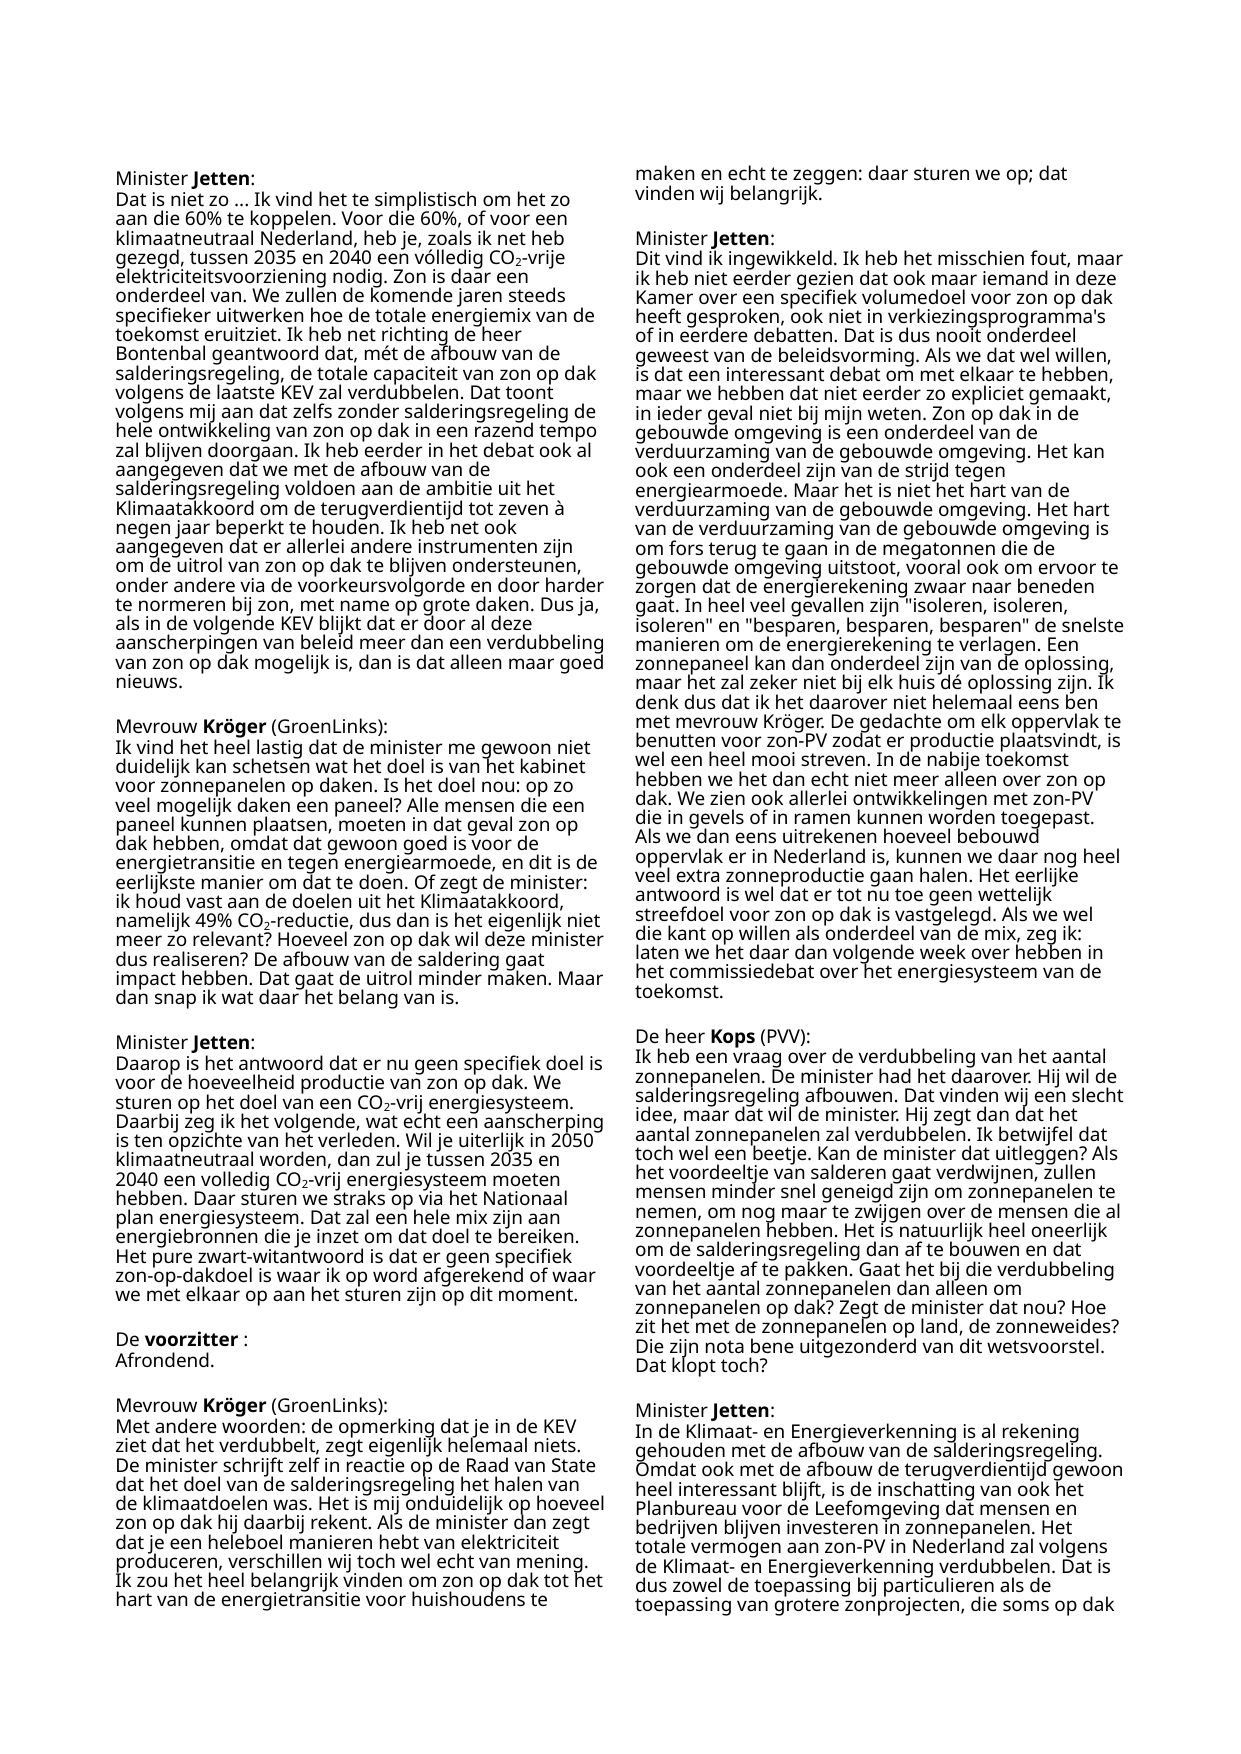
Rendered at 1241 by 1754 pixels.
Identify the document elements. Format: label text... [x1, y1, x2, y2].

text Ik vind het heel lastig dat de minister me gewoon niet duidelijk kan schetsen wat het doel is van het kabinet voor zonnepanelen op daken. Is het doel nou: op zo veel mogelijk daken een paneel? Alle mensen die een paneel kunnen plaatsen, moeten in dat geval zon op dak hebben, omdat dat gewoon goed is voor de energietransitie en tegen energiearmoede, en dit is de eerlijkste manier om dat te doen. Of zegt de minister: ik houd vast aan de doelen uit het Klimaatakkoord, namelijk 49% CO2-reductie, dus dan is het eigenlijk niet meer zo relevant? Hoeveel zon op dak wil deze minister dus realiseren? De afbouw van de saldering gaat impact hebben. Dat gaat de uitrol minder maken. Maar dan snap ik wat daar het belang van is. [115, 739, 605, 1008]
text Mevrouw Kröger (GroenLinks): [115, 713, 605, 739]
text Minister Jetten: [635, 225, 1125, 250]
text Daarop is het antwoord dat er nu geen specifiek doel is voor de hoeveelheid productie van zon op dak. We sturen op het doel van een CO2-vrij energiesysteem. Daarbij zeg ik het volgende, wat echt een aanscherping is ten opzichte van het verleden. Wil je uiterlijk in 2050 klimaatneutraal worden, dan zul je tussen 2035 en 2040 een volledig CO2-vrij energiesysteem moeten hebben. Daar sturen we straks op via het Nationaal plan energiesysteem. Dat zal een hele mix zijn aan energiebronnen die je inzet om dat doel te bereiken. Het pure zwart-witantwoord is dat er geen specifiek zon-op-dakdoel is waar ik op word afgerekend of waar we met elkaar op aan het sturen zijn op dit moment. [115, 1055, 605, 1306]
text maken en echt te zeggen: daar sturen we op; dat vinden wij belangrijk. [635, 165, 1125, 204]
text Minister Jetten: [635, 1397, 1125, 1423]
text Ik heb een vraag over de verdubbeling van het aantal zonnepanelen. De minister had het daarover. Hij wil de salderingsregeling afbouwen. Dat vinden wij een slecht idee, maar dat wil de minister. Hij zegt dan dat het aantal zonnepanelen zal verdubbelen. Ik betwijfel dat toch wel een beetje. Kan de minister dat uitleggen? Als het voordeeltje van salderen gaat verdwijnen, zullen mensen minder snel geneigd zijn om zonnepanelen te nemen, om nog maar te zwijgen over de mensen die al zonnepanelen hebben. Het is natuurlijk heel oneerlijk om de salderingsregeling dan af te bouwen en dat voordeeltje af te pakken. Gaat het bij die verdubbeling van het aantal zonnepanelen dan alleen om zonnepanelen op dak? Zegt de minister dat nou? Hoe zit het met de zonnepanelen op land, de zonneweides? Die zijn nota bene uitgezonderd van dit wetsvoorstel. Dat klopt toch? [635, 1048, 1125, 1376]
text Mevrouw Kröger (GroenLinks): [115, 1392, 605, 1418]
text De heer Kops (PVV): [635, 1023, 1125, 1048]
text Dat is niet zo ... Ik vind het te simplistisch om het zo aan die 60% te koppelen. Voor die 60%, of voor een klimaatneutraal Nederland, heb je, zoals ik net heb gezegd, tussen 2035 en 2040 een vólledig CO2-vrije elektriciteitsvoorziening nodig. Zon is daar een onderdeel van. We zullen de komende jaren steeds specifieker uitwerken hoe de totale energiemix van de toekomst eruitziet. Ik heb net richting de heer Bontenbal geantwoord dat, mét de afbouw van de salderingsregeling, de totale capaciteit van zon op dak volgens de laatste KEV zal verdubbelen. Dat toont volgens mij aan dat zelfs zonder salderingsregeling de hele ontwikkeling van zon op dak in een razend tempo zal blijven doorgaan. Ik heb eerder in het debat ook al aangegeven dat we met de afbouw van de salderingsregeling voldoen aan de ambitie uit het Klimaatakkoord om de terugverdientijd tot zeven à negen jaar beperkt te houden. Ik heb net ook aangegeven dat er allerlei andere instrumenten zijn om de uitrol van zon op dak te blijven ondersteunen, onder andere via de voorkeursvolgorde en door harder te normeren bij zon, met name op grote daken. Dus ja, als in de volgende KEV blijkt dat er door al deze aanscherpingen van beleid meer dan een verdubbeling van zon op dak mogelijk is, dan is dat alleen maar goed nieuws. [115, 191, 605, 692]
text Minister Jetten: [115, 165, 605, 191]
text Minister Jetten: [115, 1029, 605, 1055]
text Dit vind ik ingewikkeld. Ik heb het misschien fout, maar ik heb niet eerder gezien dat ook maar iemand in deze Kamer over een specifiek volumedoel voor zon op dak heeft gesproken, ook niet in verkiezingsprogramma's of in eerdere debatten. Dat is dus nooit onderdeel geweest van de beleidsvorming. Als we dat wel willen, is dat een interessant debat om met elkaar te hebben, maar we hebben dat niet eerder zo expliciet gemaakt, in ieder geval niet bij mijn weten. Zon op dak in de gebouwde omgeving is een onderdeel van de verduurzaming van de gebouwde omgeving. Het kan ook een onderdeel zijn van de strijd tegen energiearmoede. Maar het is niet het hart van de verduurzaming van de gebouwde omgeving. Het hart van de verduurzaming van de gebouwde omgeving is om fors terug te gaan in de megatonnen die de gebouwde omgeving uitstoot, vooral ook om ervoor te zorgen dat de energierekening zwaar naar beneden gaat. In heel veel gevallen zijn "isoleren, isoleren, isoleren" en "besparen, besparen, besparen" de snelste manieren om de energierekening te verlagen. Een zonnepaneel kan dan onderdeel zijn van de oplossing, maar het zal zeker niet bij elk huis dé oplossing zijn. Ik denk dus dat ik het daarover niet helemaal eens ben met mevrouw Kröger. De gedachte om elk oppervlak te benutten voor zon-PV zodat er productie plaatsvindt, is wel een heel mooi streven. In de nabije toekomst hebben we het dan echt niet meer alleen over zon op dak. We zien ook allerlei ontwikkelingen met zon-PV die in gevels of in ramen kunnen worden toegepast. Als we dan eens uitrekenen hoeveel bebouwd oppervlak er in Nederland is, kunnen we daar nog heel veel extra zonneproductie gaan halen. Het eerlijke antwoord is wel dat er tot nu toe geen wettelijk streefdoel voor zon op dak is vastgelegd. Als we wel die kant op willen als onderdeel van de mix, zeg ik: laten we het daar dan volgende week over hebben in het commissiedebat over het energiesysteem van de toekomst. [635, 250, 1125, 1002]
text Met andere woorden: de opmerking dat je in de KEV ziet dat het verdubbelt, zegt eigenlijk helemaal niets. De minister schrijft zelf in reactie op de Raad van State dat het doel van de salderingsregeling het halen van de klimaatdoelen was. Het is mij onduidelijk op hoeveel zon op dak hij daarbij rekent. Als de minister dan zegt dat je een heleboel manieren hebt van elektriciteit produceren, verschillen wij toch wel echt van mening. Ik zou het heel belangrijk vinden om zon op dak tot het hart van de energietransitie voor huishoudens te [115, 1418, 605, 1611]
text De voorzitter : [115, 1326, 605, 1352]
text In de Klimaat- en Energieverkenning is al rekening gehouden met de afbouw van de salderingsregeling. Omdat ook met de afbouw de terugverdientijd gewoon heel interessant blijft, is de inschatting van ook het Planbureau voor de Leefomgeving dat mensen en bedrijven blijven investeren in zonnepanelen. Het totale vermogen aan zon-PV in Nederland zal volgens de Klimaat- en Energieverkenning verdubbelen. Dat is dus zowel de toepassing bij particulieren als de toepassing van grotere zonprojecten, die soms op dak [635, 1423, 1125, 1615]
text Afrondend. [115, 1352, 605, 1371]
